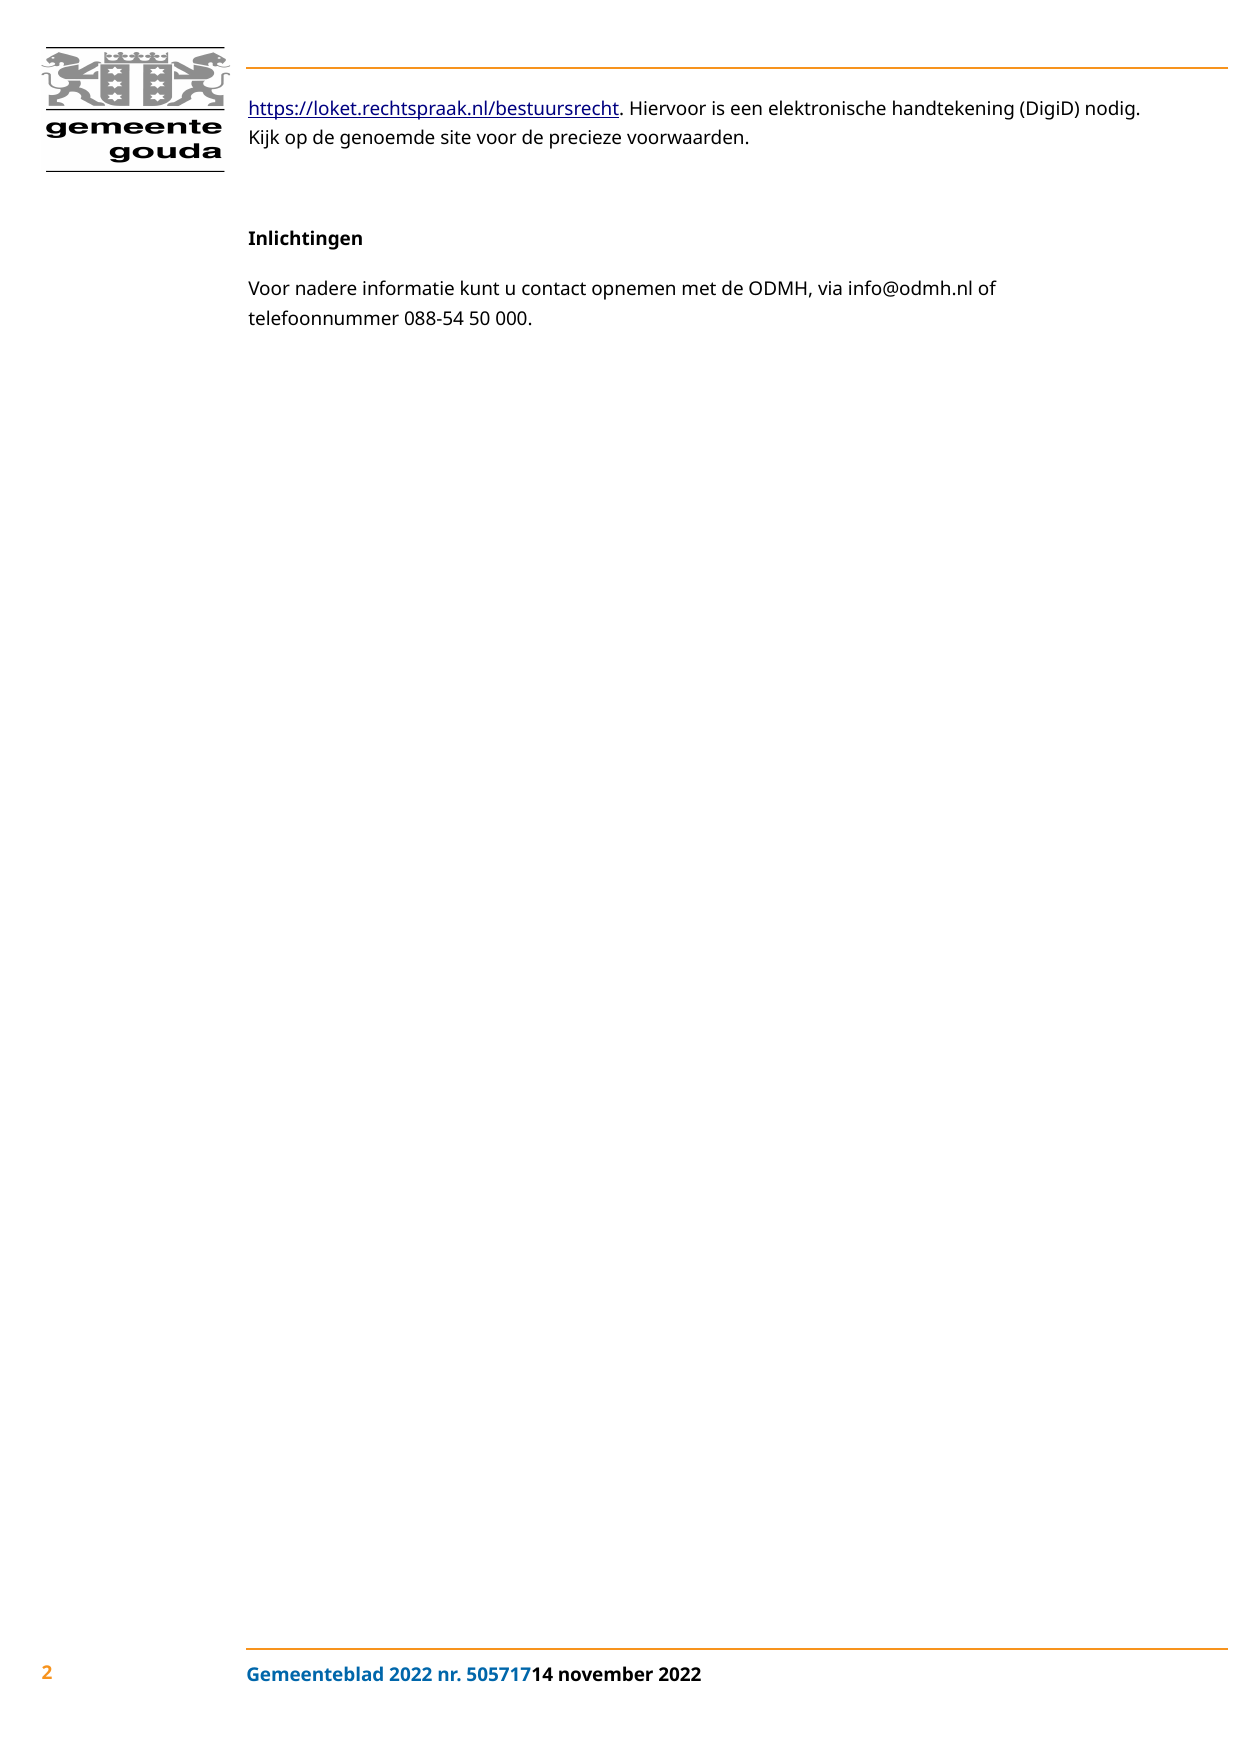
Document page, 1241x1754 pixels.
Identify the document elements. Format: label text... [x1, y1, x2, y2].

text https://loket.rechtspraak.nl/bestuursrecht. Hiervoor is een elektronische handtekening (DigiD) nodig. Kijk op de genoemde site voor de precieze voorwaarden. [248, 95, 1152, 150]
picture [41, 47, 231, 172]
text Inlichtingen [248, 225, 1152, 251]
text Voor nadere informatie kunt u contact opnemen met de ODMH, via info@odmh.nl of telefoonnummer 088-54 50 000. [248, 276, 1152, 331]
